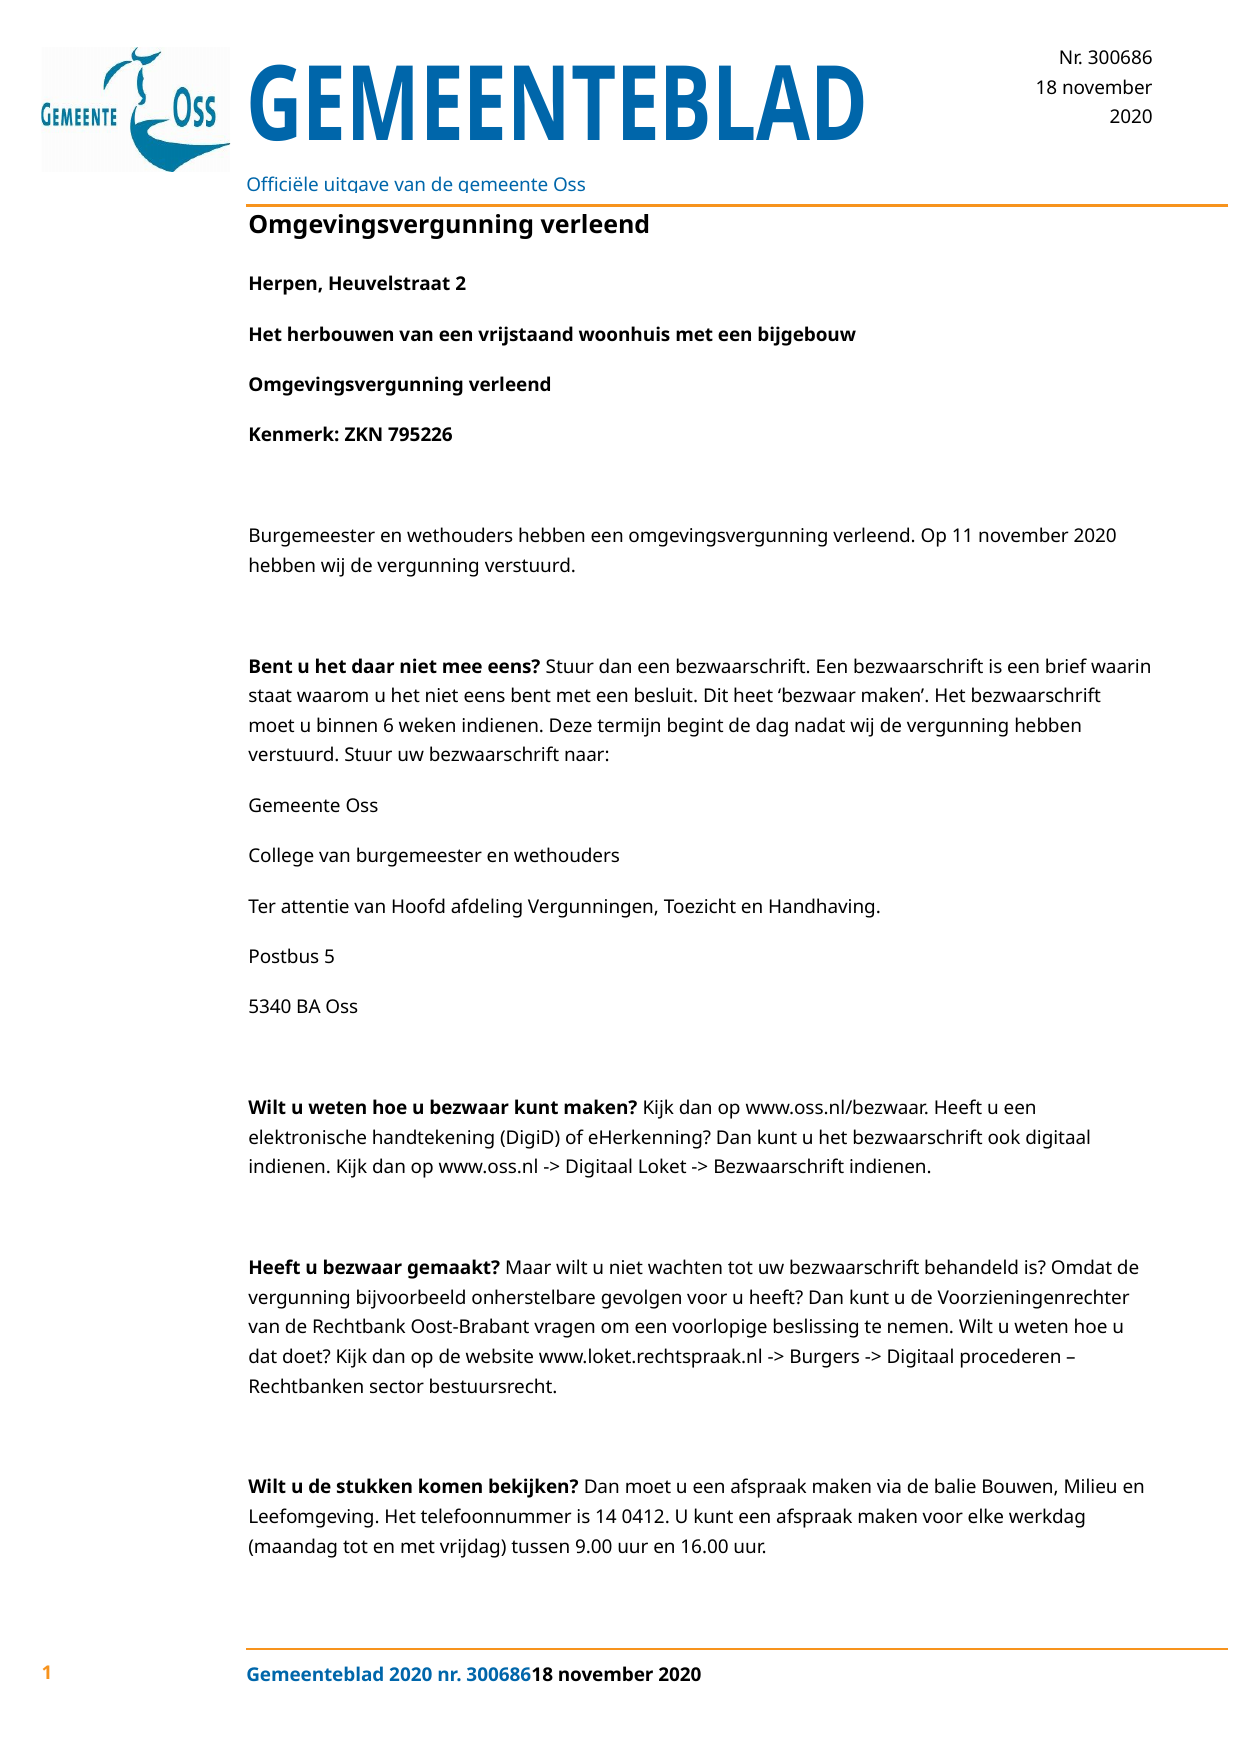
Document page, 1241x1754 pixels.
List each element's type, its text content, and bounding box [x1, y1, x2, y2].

text Postbus 5 [248, 943, 1152, 969]
text Burgemeester en wethouders hebben een omgevingsvergunning verleend. Op 11 november 2020 hebben wij de vergunning verstuurd. [248, 522, 1152, 578]
text Omgevingsvergunning verleend [248, 207, 1152, 241]
text Ter attentie van Hoofd afdeling Vergunningen, Toezicht en Handhaving. [248, 893, 1152, 918]
text Herpen, Heuvelstraat 2 [248, 270, 1152, 296]
text Kenmerk: ZKN 795226 [248, 422, 1152, 447]
text Wilt u weten hoe u bezwaar kunt maken? Kijk dan op www.oss.nl/bezwaar. Heeft u een elektronische handtekening (DigiD) of eHerkenning? Dan kunt u het bezwaarschrift ook digitaal indienen. Kijk dan op www.oss.nl -> Digitaal Loket -> Bezwaarschrift indienen. [248, 1094, 1152, 1179]
text Gemeente Oss [248, 792, 1152, 818]
text Het herbouwen van een vrijstaand woonhuis met een bijgebouw [248, 321, 1152, 346]
text Wilt u de stukken komen bekijken? Dan moet u een afspraak maken via de balie Bouwen, Milieu en Leefomgeving. Het telefoonnummer is 14 0412. U kunt een afspraak maken voor elke werkdag (maandag tot en met vrijdag) tussen 9.00 uur en 16.00 uur. [248, 1474, 1152, 1558]
text Heeft u bezwaar gemaakt? Maar wilt u niet wachten tot uw bezwaarschrift behandeld is? Omdat de vergunning bijvoorbeeld onherstelbare gevolgen voor u heeft? Dan kunt u de Voorzieningenrechter van de Rechtbank Oost-Brabant vragen om een voorlopige beslissing te nemen. Wilt u weten hoe u dat doet? Kijk dan op de website www.loket.rechtspraak.nl -> Burgers -> Digitaal procederen – Rechtbanken sector bestuursrecht. [248, 1254, 1152, 1398]
text 5340 BA Oss [248, 994, 1152, 1019]
text Omgevingsvergunning verleend [248, 371, 1152, 397]
text College van burgemeester en wethouders [248, 842, 1152, 868]
picture [41, 47, 231, 172]
text Bent u het daar niet mee eens? Stuur dan een bezwaarschrift. Een bezwaarschrift is een brief waarin staat waarom u het niet eens bent met een besluit. Dit heet ‘bezwaar maken’. Het bezwaarschrift moet u binnen 6 weken indienen. Deze termijn begint de dag nadat wij de vergunning hebben verstuurd. Stuur uw bezwaarschrift naar: [248, 653, 1152, 767]
